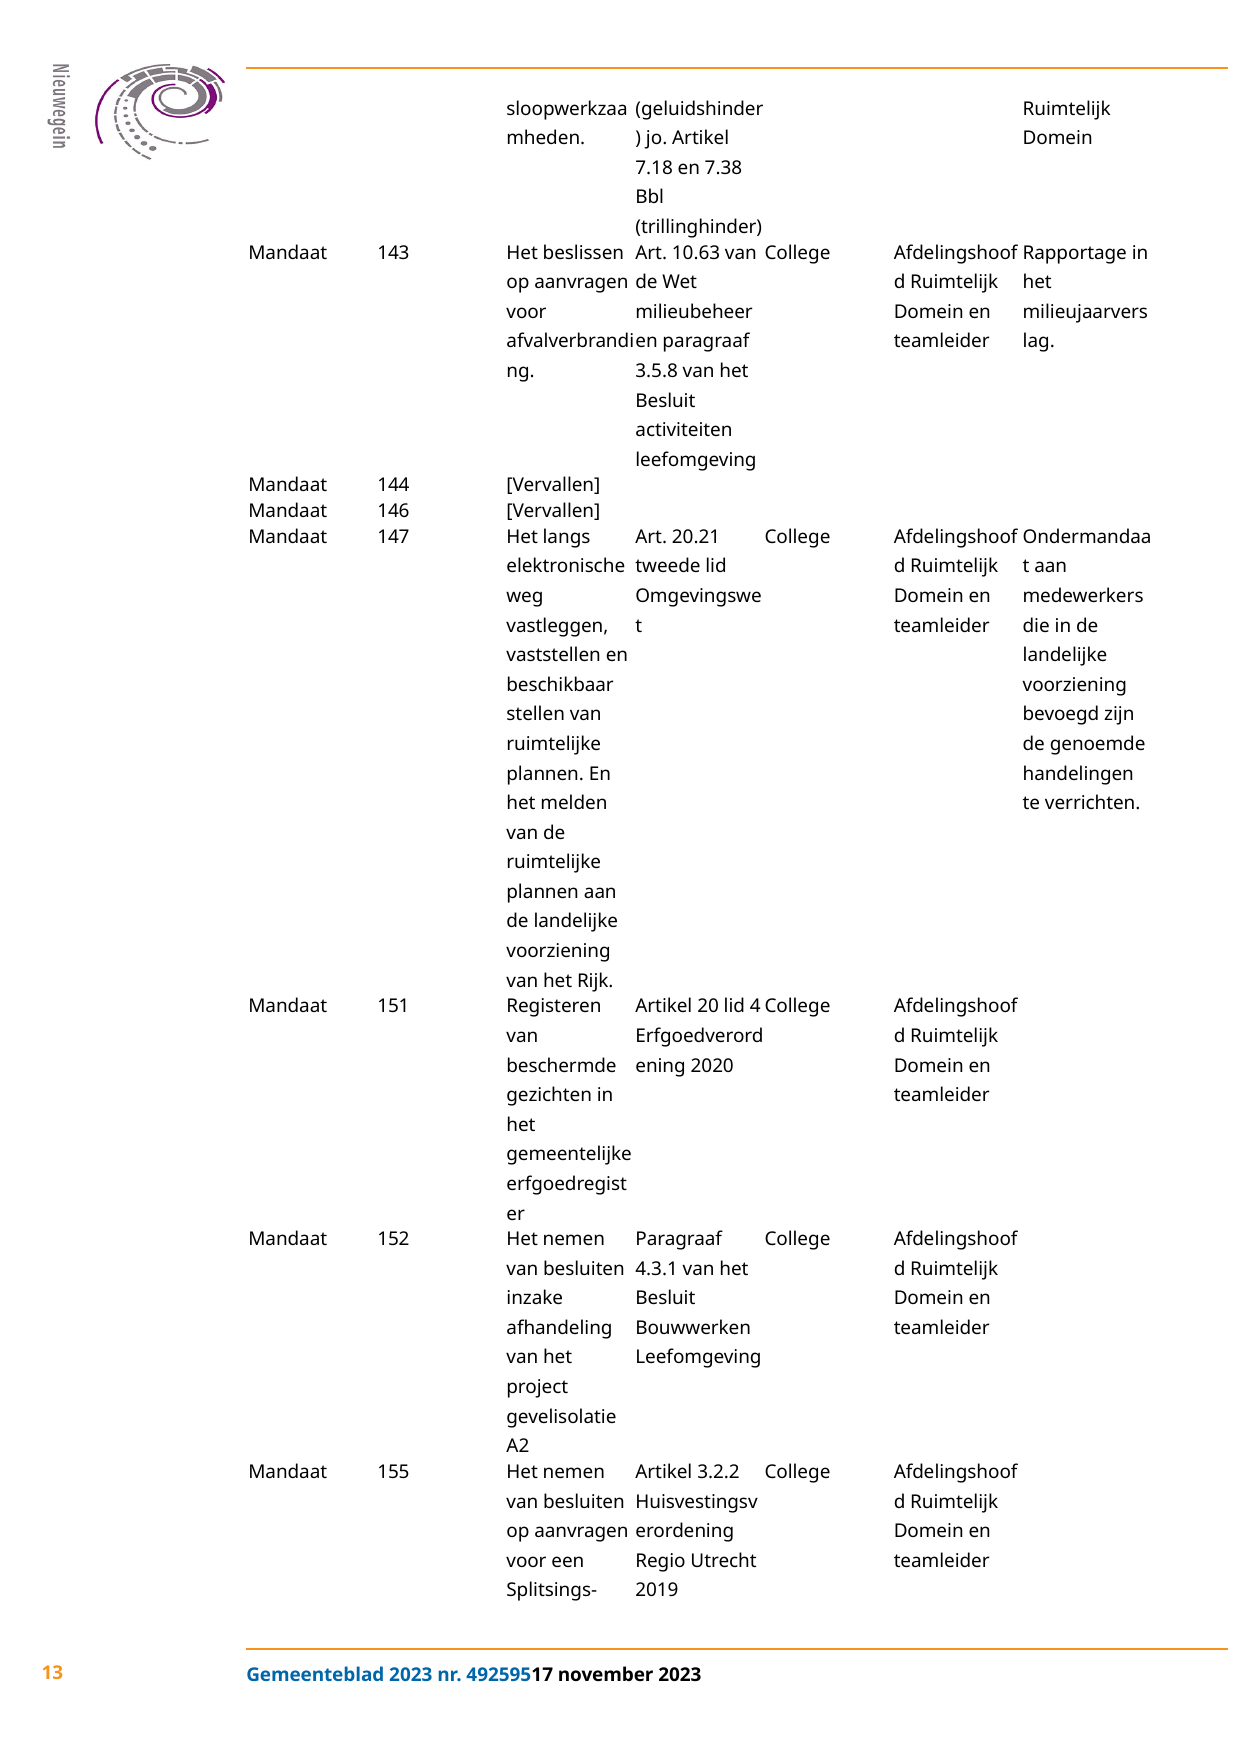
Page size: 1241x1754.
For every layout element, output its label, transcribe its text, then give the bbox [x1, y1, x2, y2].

table_cell 147 [377, 523, 506, 993]
table_cell Afdelingshoofd Ruimtelijk Domein en teamleider [894, 239, 1022, 472]
table_cell [894, 472, 1022, 497]
table_cell College [764, 1225, 893, 1458]
table_cell College [764, 993, 893, 1225]
table_cell sloopwerkzaamheden. [506, 95, 635, 239]
table_cell College [764, 523, 893, 993]
table_cell [1023, 1458, 1152, 1602]
table_cell (geluidshinder) jo. Artikel 7.18 en 7.38 Bbl (trillinghinder) [635, 95, 764, 239]
table_cell 152 [377, 1225, 506, 1458]
table_cell Het beslissen op aanvragen voor afvalverbranding. [506, 239, 635, 472]
table_cell Mandaat [248, 239, 377, 472]
table_cell Het nemen van besluiten inzake afhandeling van het project gevelisolatie A2 [506, 1225, 635, 1458]
table_cell Artikel 3.2.2 Huisvestingsverordening Regio Utrecht 2019 [635, 1458, 764, 1602]
table_cell 155 [377, 1458, 506, 1602]
table_cell Artikel 20 lid 4 Erfgoedverordening 2020 [635, 993, 764, 1225]
table_cell College [764, 239, 893, 472]
table_cell 151 [377, 993, 506, 1225]
table_cell [Vervallen] [506, 472, 635, 497]
table_cell Afdelingshoofd Ruimtelijk Domein en teamleider [894, 1458, 1022, 1602]
table_cell Mandaat [248, 993, 377, 1225]
table_cell Art. 20.21 tweede lid Omgevingswet [635, 523, 764, 993]
table_cell [Vervallen] [506, 498, 635, 523]
table_cell [894, 498, 1022, 523]
table_cell Art. 10.63 van de Wet milieubeheer en paragraaf 3.5.8 van het Besluit activiteiten leefomgeving [635, 239, 764, 472]
table_cell [1023, 498, 1152, 523]
table_cell Mandaat [248, 1225, 377, 1458]
table_cell Het langs elektronische weg vastleggen, vaststellen en beschikbaar stellen van ruimtelijke plannen. En het melden van de ruimtelijke plannen aan de landelijke voorziening van het Rijk. [506, 523, 635, 993]
table_cell [635, 472, 764, 497]
table_cell [1023, 993, 1152, 1225]
table_cell [635, 498, 764, 523]
table_cell Het nemen van besluiten op aanvragen voor een Splitsings- [506, 1458, 635, 1602]
picture [41, 47, 231, 172]
table_cell Paragraaf 4.3.1 van het Besluit Bouwwerken Leefomgeving [635, 1225, 764, 1458]
table_cell College [764, 1458, 893, 1602]
table_cell Mandaat [248, 1458, 377, 1602]
table_cell [248, 95, 377, 239]
table_cell Registeren van beschermde gezichten in het gemeentelijke erfgoedregister [506, 993, 635, 1225]
table_cell Mandaat [248, 523, 377, 993]
table_cell [764, 95, 893, 239]
table_cell Afdelingshoofd Ruimtelijk Domein en teamleider [894, 1225, 1022, 1458]
table_cell Ruimtelijk Domein [1023, 95, 1152, 239]
table_cell [894, 95, 1022, 239]
table_cell Afdelingshoofd Ruimtelijk Domein en teamleider [894, 993, 1022, 1225]
table_cell [764, 498, 893, 523]
table_cell 143 [377, 239, 506, 472]
table_cell Afdelingshoofd Ruimtelijk Domein en teamleider [894, 523, 1022, 993]
table_cell 144 [377, 472, 506, 497]
table_cell Rapportage in het milieujaarverslag. [1023, 239, 1152, 472]
table_cell [377, 95, 506, 239]
table_cell Mandaat [248, 498, 377, 523]
table_cell Mandaat [248, 472, 377, 497]
table_cell [1023, 1225, 1152, 1458]
table_cell 146 [377, 498, 506, 523]
table_cell [764, 472, 893, 497]
table_cell Ondermandaat aan medewerkers die in de landelijke voorziening bevoegd zijn de genoemde handelingen te verrichten. [1023, 523, 1152, 993]
table_cell [1023, 472, 1152, 497]
